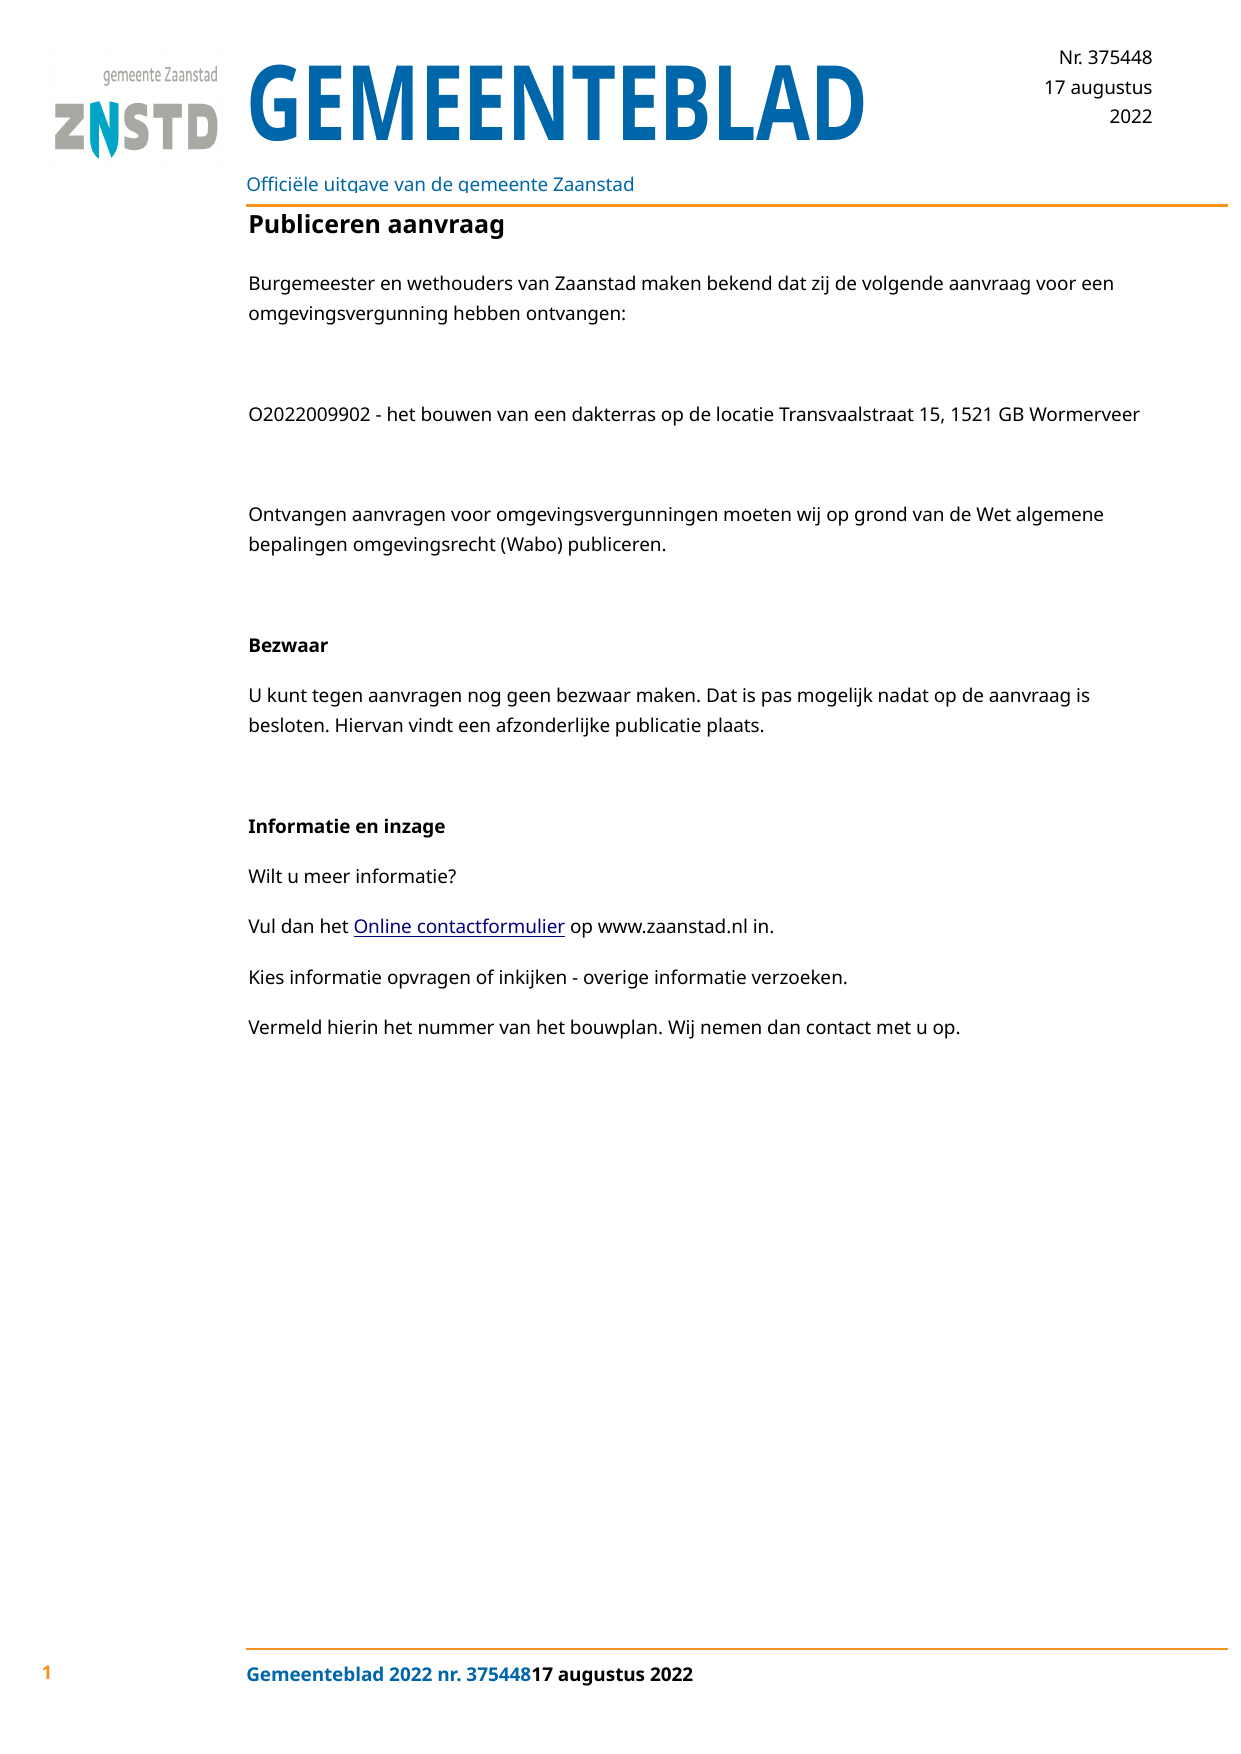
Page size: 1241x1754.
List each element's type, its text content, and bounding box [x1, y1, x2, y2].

text Kies informatie opvragen of inkijken - overige informatie verzoeken. [248, 964, 1152, 990]
text Informatie en inzage [248, 813, 1152, 838]
text O2022009902 - het bouwen van een dakterras op de locatie Transvaalstraat 15, 1521 GB Wormerveer [248, 401, 1152, 426]
text Wilt u meer informatie? [248, 863, 1152, 889]
text U kunt tegen aanvragen nog geen bezwaar maken. Dat is pas mogelijk nadat op de aanvraag is besloten. Hiervan vindt een afzonderlijke publicatie plaats. [248, 682, 1152, 738]
text Ontvangen aanvragen voor omgevingsvergunningen moeten wij op grond van de Wet algemene bepalingen omgevingsrecht (Wabo) publiceren. [248, 502, 1152, 557]
text Vermeld hierin het nummer van het bouwplan. Wij nemen dan contact met u op. [248, 1014, 1152, 1040]
text Publiceren aanvraag [248, 207, 1152, 241]
text Vul dan het Online contactformulier op www.zaanstad.nl in. [248, 914, 1152, 939]
picture [41, 47, 231, 172]
text Bezwaar [248, 632, 1152, 658]
text Burgemeester en wethouders van Zaanstad maken bekend dat zij de volgende aanvraag voor een omgevingsvergunning hebben ontvangen: [248, 270, 1152, 326]
